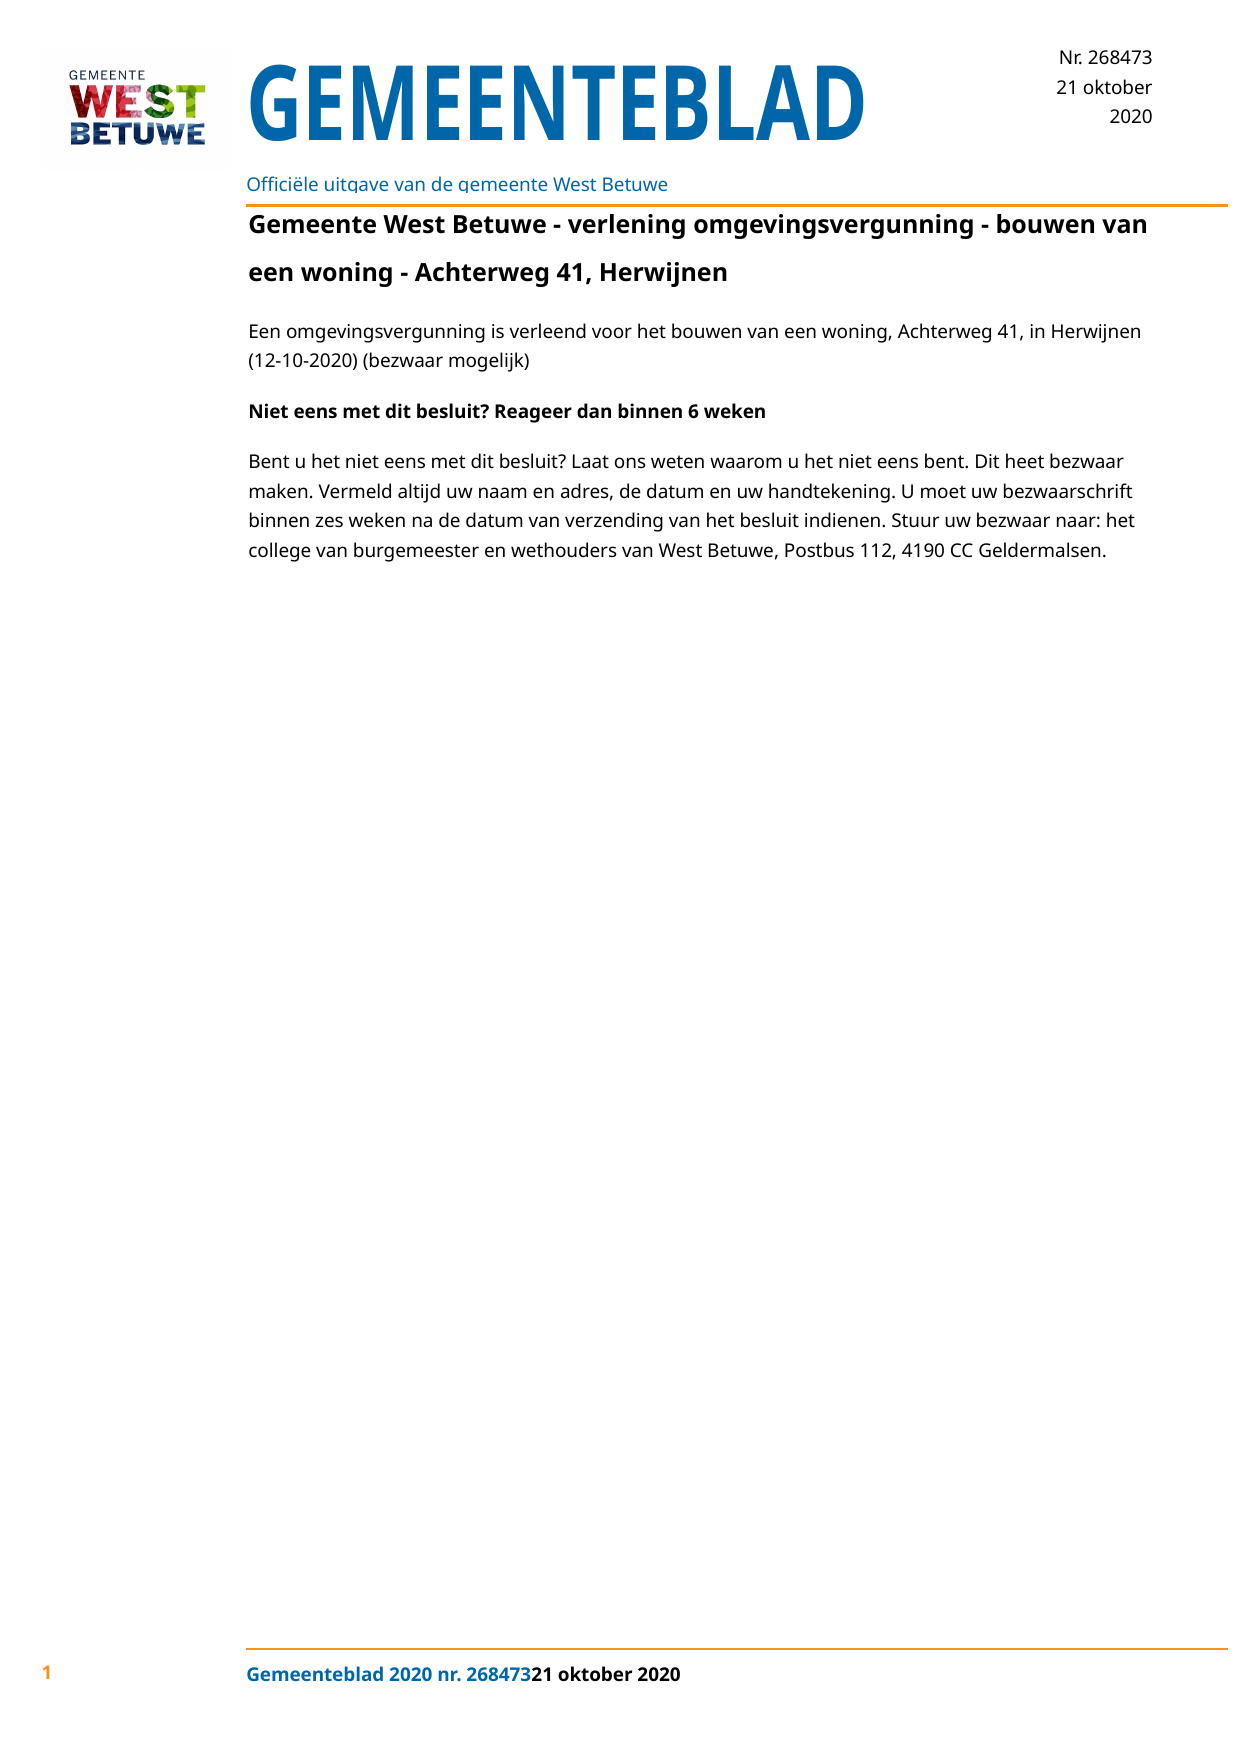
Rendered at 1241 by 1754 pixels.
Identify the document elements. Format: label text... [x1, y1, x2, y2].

text Een omgevingsvergunning is verleend voor het bouwen van een woning, Achterweg 41, in Herwijnen (12-10-2020) (bezwaar mogelijk) [248, 318, 1152, 373]
picture [41, 47, 231, 172]
text Bent u het niet eens met dit besluit? Laat ons weten waarom u het niet eens bent. Dit heet bezwaar maken. Vermeld altijd uw naam en adres, de datum en uw handtekening. U moet uw bezwaarschrift binnen zes weken na de datum van verzending van het besluit indienen. Stuur uw bezwaar naar: het college van burgemeester en wethouders van West Betuwe, Postbus 112, 4190 CC Geldermalsen. [248, 448, 1152, 563]
text Niet eens met dit besluit? Reageer dan binnen 6 weken [248, 398, 1152, 424]
text Gemeente West Betuwe - verlening omgevingsvergunning - bouwen van een woning - Achterweg 41, Herwijnen [248, 207, 1152, 288]
